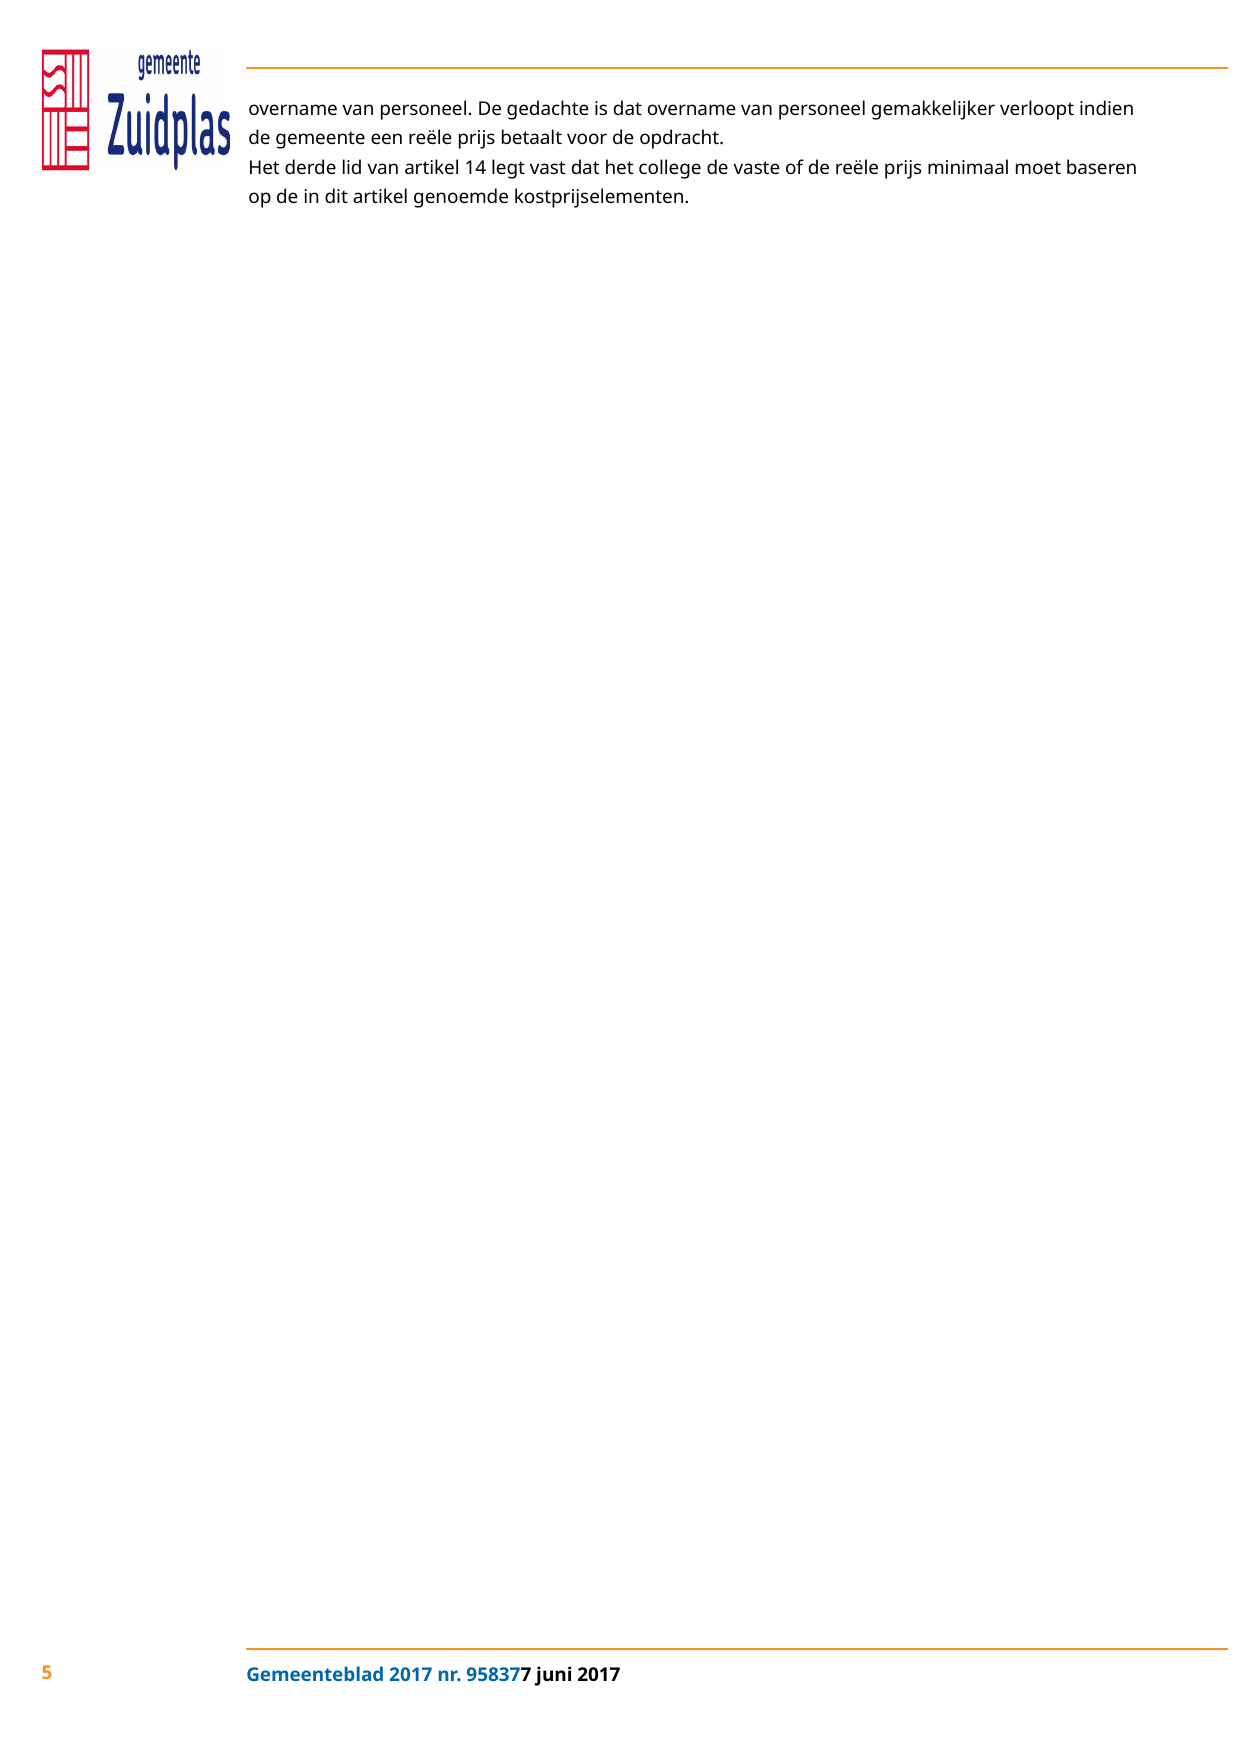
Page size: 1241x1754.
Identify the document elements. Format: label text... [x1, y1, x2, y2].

text overname van personeel. De gedachte is dat overname van personeel gemakkelijker verloopt indien de gemeente een reële prijs betaalt voor de opdracht. [248, 95, 1152, 150]
picture [41, 47, 231, 172]
text Het derde lid van artikel 14 legt vast dat het college de vaste of de reële prijs minimaal moet baseren op de in dit artikel genoemde kostprijselementen. [248, 154, 1152, 209]
